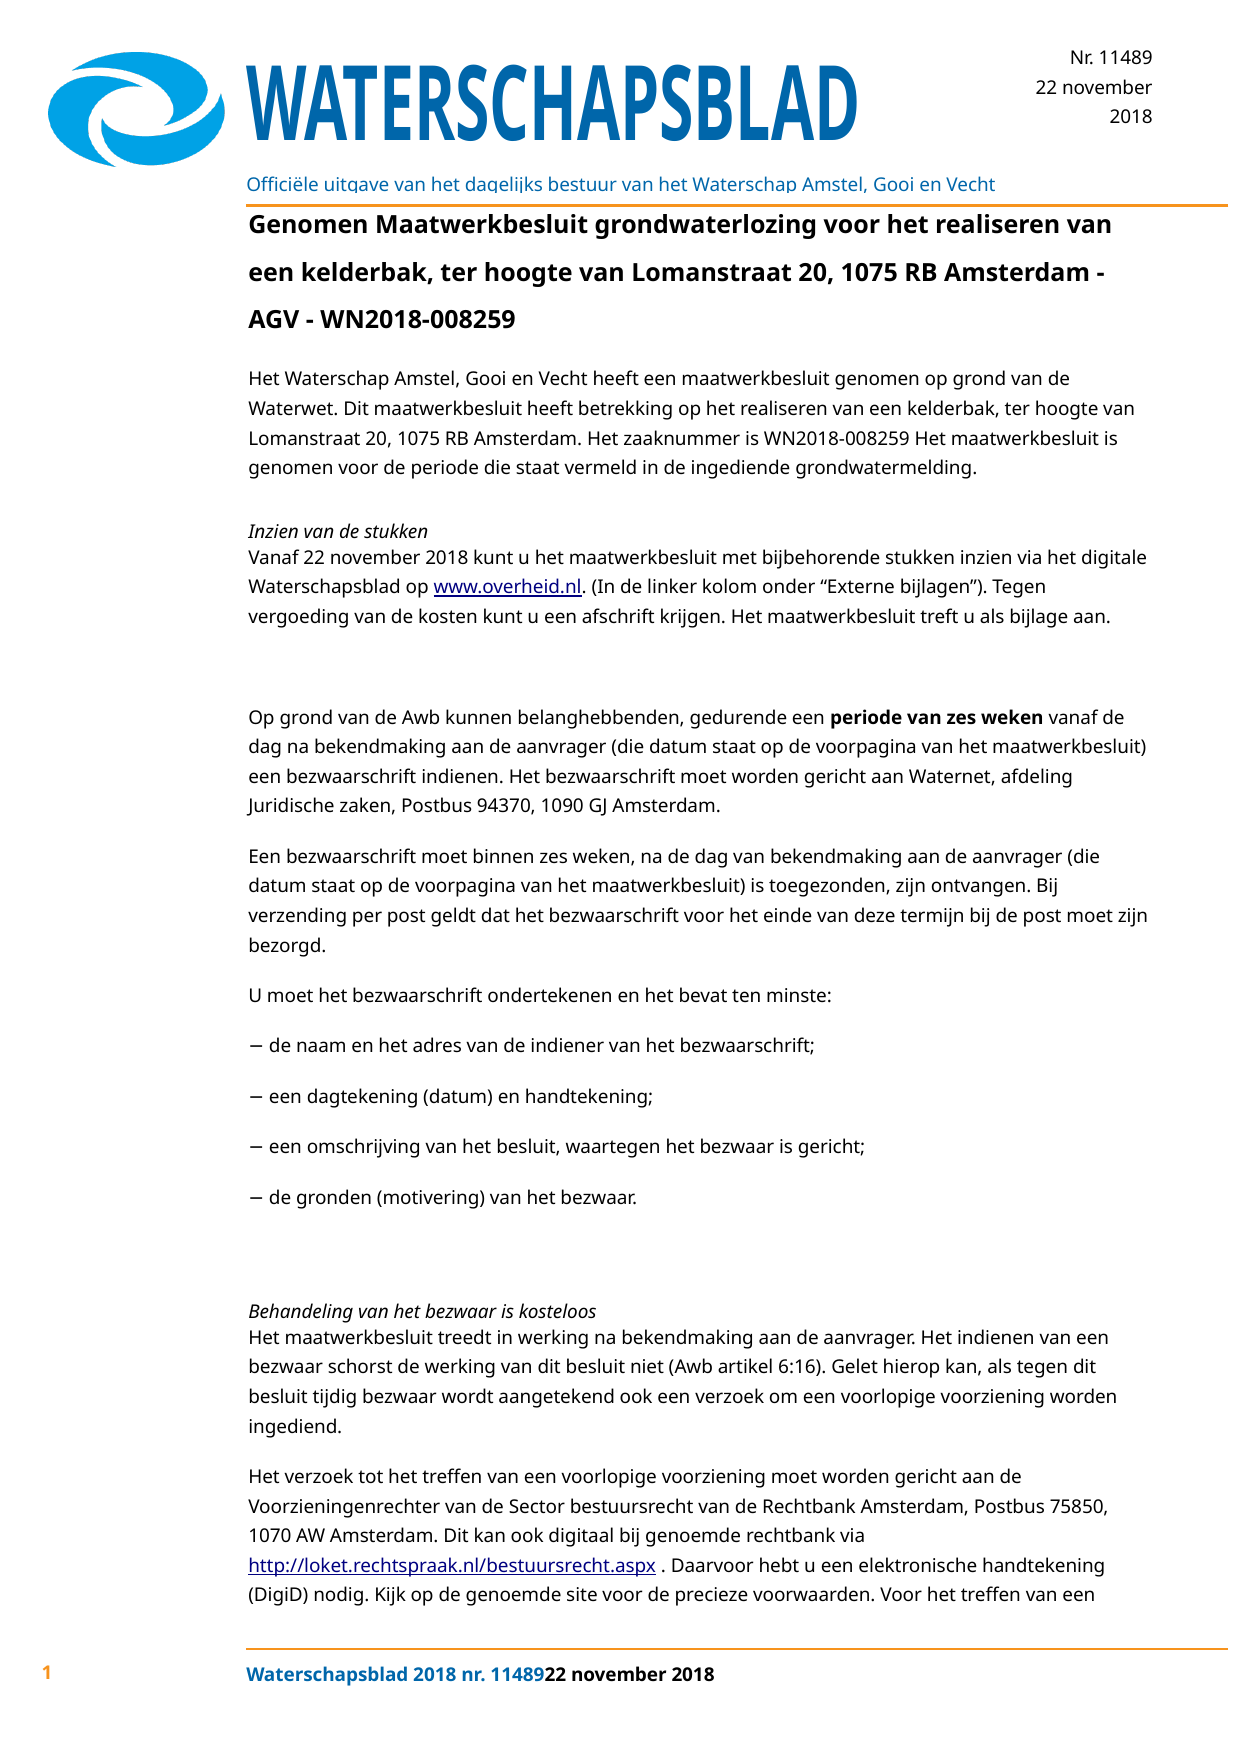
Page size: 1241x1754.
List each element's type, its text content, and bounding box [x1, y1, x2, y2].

text − een dagtekening (datum) en handtekening; [248, 1083, 1152, 1109]
text − een omschrijving van het besluit, waartegen het bezwaar is gericht; [248, 1133, 1152, 1159]
text Het verzoek tot het treffen van een voorlopige voorziening moet worden gericht aan de Voorzieningenrechter van de Sector bestuursrecht van de Rechtbank Amsterdam, Postbus 75850, 1070 AW Amsterdam. Dit kan ook digitaal bij genoemde rechtbank via http://loket.rechtspraak.nl/bestuursrecht.aspx . Daarvoor hebt u een elektronische handtekening (DigiD) nodig. Kijk op de genoemde site voor de precieze voorwaarden. Voor het treffen van een [248, 1463, 1152, 1607]
text Op grond van de Awb kunnen belanghebbenden, gedurende een periode van zes weken vanaf de dag na bekendmaking aan de aanvrager (die datum staat op de voorpagina van het maatwerkbesluit) een bezwaarschrift indienen. Het bezwaarschrift moet worden gericht aan Waternet, afdeling Juridische zaken, Postbus 94370, 1090 GJ Amsterdam. [248, 704, 1152, 818]
text Behandeling van het bezwaar is kosteloos [248, 1298, 1152, 1324]
picture [41, 47, 231, 172]
text Het maatwerkbesluit treedt in werking na bekendmaking aan de aanvrager. Het indienen van een bezwaar schorst de werking van dit besluit niet (Awb artikel 6:16). Gelet hierop kan, als tegen dit besluit tijdig bezwaar wordt aangetekend ook een verzoek om een voorlopige voorziening worden ingediend. [248, 1324, 1152, 1438]
text Genomen Maatwerkbesluit grondwaterlozing voor het realiseren van een kelderbak, ter hoogte van Lomanstraat 20, 1075 RB Amsterdam - AGV - WN2018-008259 [248, 207, 1152, 336]
text Een bezwaarschrift moet binnen zes weken, na de dag van bekendmaking aan de aanvrager (die datum staat op de voorpagina van het maatwerkbesluit) is toegezonden, zijn ontvangen. Bij verzending per post geldt dat het bezwaarschrift voor het einde van deze termijn bij de post moet zijn bezorgd. [248, 843, 1152, 958]
text U moet het bezwaarschrift ondertekenen en het bevat ten minste: [248, 982, 1152, 1008]
text − de naam en het adres van de indiener van het bezwaarschrift; [248, 1033, 1152, 1058]
text Vanaf 22 november 2018 kunt u het maatwerkbesluit met bijbehorende stukken inzien via het digitale Waterschapsblad op www.overheid.nl. (In de linker kolom onder “Externe bijlagen”). Tegen vergoeding van de kosten kunt u een afschrift krijgen. Het maatwerkbesluit treft u als bijlage aan. [248, 544, 1152, 629]
text Inzien van de stukken [248, 518, 1152, 544]
text Het Waterschap Amstel, Gooi en Vecht heeft een maatwerkbesluit genomen op grond van de Waterwet. Dit maatwerkbesluit heeft betrekking op het realiseren van een kelderbak, ter hoogte van Lomanstraat 20, 1075 RB Amsterdam. Het zaaknummer is WN2018-008259 Het maatwerkbesluit is genomen voor de periode die staat vermeld in de ingediende grondwatermelding. [248, 366, 1152, 480]
text − de gronden (motivering) van het bezwaar. [248, 1184, 1152, 1210]
